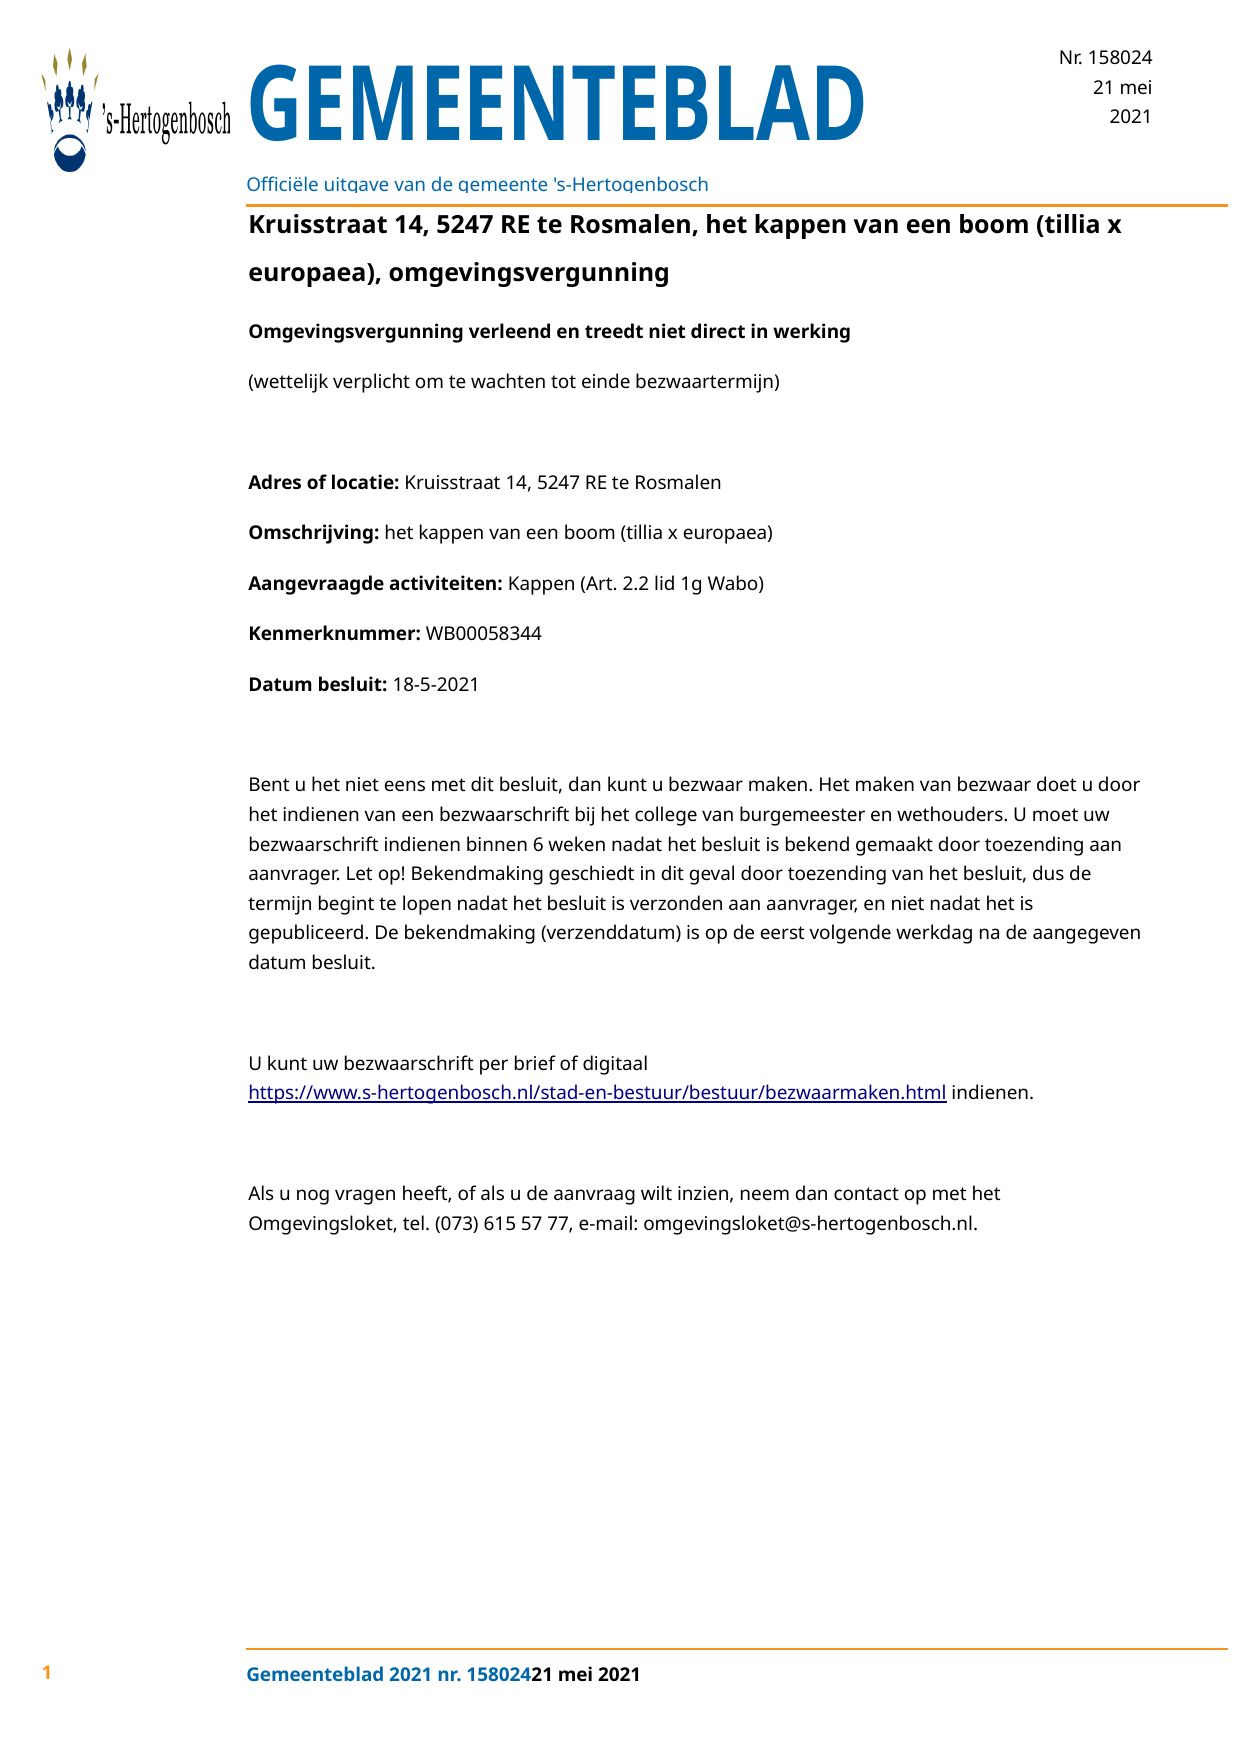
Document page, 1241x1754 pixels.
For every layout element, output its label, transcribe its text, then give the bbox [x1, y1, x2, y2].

text Kenmerknummer: WB00058344 [248, 620, 1152, 646]
text (wettelijk verplicht om te wachten tot einde bezwaartermijn) [248, 368, 1152, 394]
text Datum besluit: 18-5-2021 [248, 671, 1152, 697]
text Als u nog vragen heeft, of als u de aanvraag wilt inzien, neem dan contact op met het Omgevingsloket, tel. (073) 615 57 77, e-mail: omgevingsloket@s-hertogenbosch.nl. [248, 1180, 1152, 1236]
text Omgevingsvergunning verleend en treedt niet direct in werking [248, 318, 1152, 344]
picture [41, 47, 231, 172]
text U kunt uw bezwaarschrift per brief of digitaal https://www.s-hertogenbosch.nl/stad-en-bestuur/bestuur/bezwaarmaken.html indienen. [248, 1050, 1152, 1105]
text Kruisstraat 14, 5247 RE te Rosmalen, het kappen van een boom (tillia x europaea), omgevingsvergunning [248, 207, 1152, 288]
text Aangevraagde activiteiten: Kappen (Art. 2.2 lid 1g Wabo) [248, 570, 1152, 596]
text Adres of locatie: Kruisstraat 14, 5247 RE te Rosmalen [248, 469, 1152, 495]
text Omschrijving: het kappen van een boom (tillia x europaea) [248, 519, 1152, 545]
text Bent u het niet eens met dit besluit, dan kunt u bezwaar maken. Het maken van bezwaar doet u door het indienen van een bezwaarschrift bij het college van burgemeester en wethouders. U moet uw bezwaarschrift indienen binnen 6 weken nadat het besluit is bekend gemaakt door toezending aan aanvrager. Let op! Bekendmaking geschiedt in dit geval door toezending van het besluit, dus de termijn begint te lopen nadat het besluit is verzonden aan aanvrager, en niet nadat het is gepubliceerd. De bekendmaking (verzenddatum) is op de eerst volgende werkdag na de aangegeven datum besluit. [248, 772, 1152, 975]
